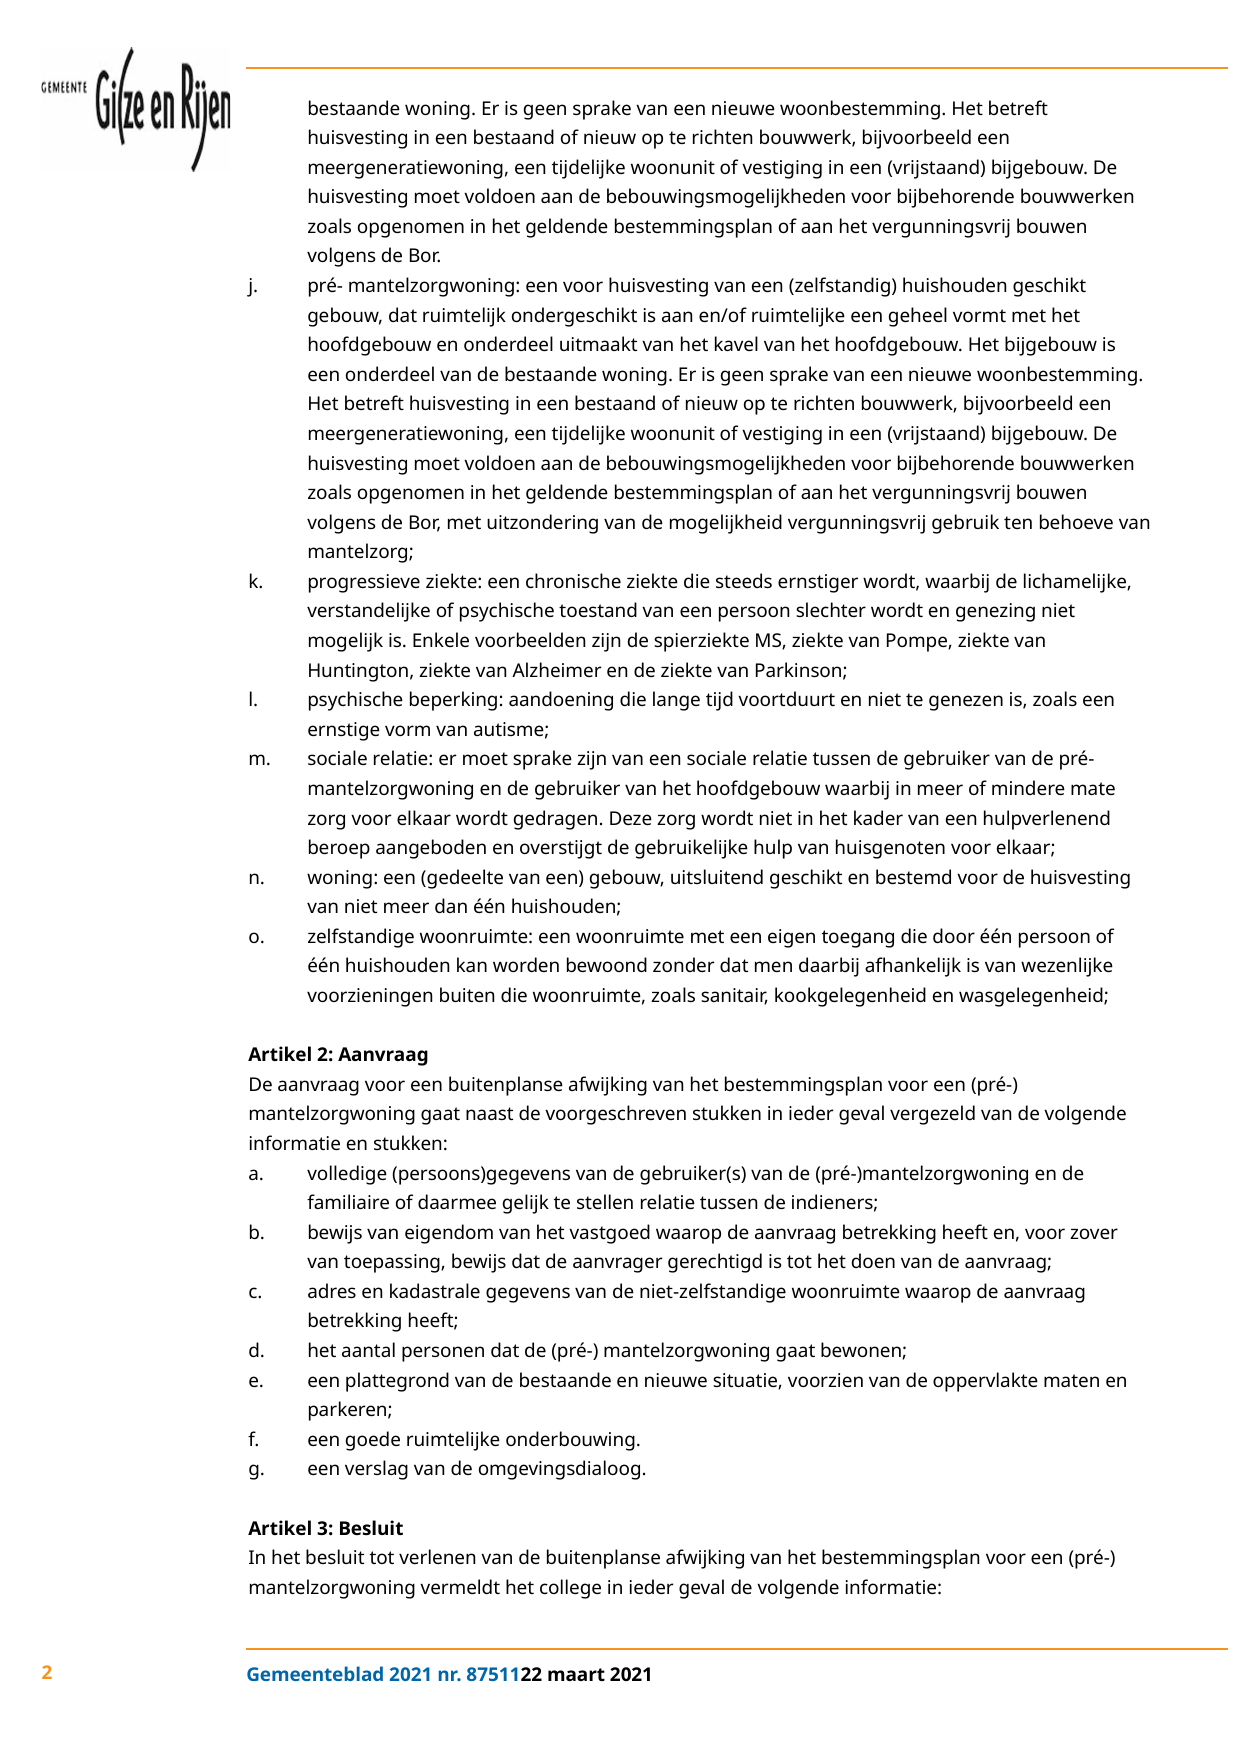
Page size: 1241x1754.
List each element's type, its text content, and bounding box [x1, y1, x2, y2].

list een goede ruimtelijke onderbouwing. [248, 1426, 1152, 1452]
text Artikel 2: Aanvraag [248, 1041, 1152, 1067]
list een verslag van de omgevingsdialoog. [248, 1456, 1152, 1481]
list sociale relatie: er moet sprake zijn van een sociale relatie tussen de gebruiker van de pré-mantelzorgwoning en de gebruiker van het hoofdgebouw waarbij in meer of mindere mate zorg voor elkaar wordt gedragen. Deze zorg wordt niet in het kader van een hulpverlenend beroep aangeboden en overstijgt de gebruikelijke hulp van huisgenoten voor elkaar; [248, 746, 1152, 860]
picture [41, 47, 231, 172]
list woning: een (gedeelte van een) gebouw, uitsluitend geschikt en bestemd voor de huisvesting van niet meer dan één huishouden; [248, 864, 1152, 919]
list het aantal personen dat de (pré-) mantelzorgwoning gaat bewonen; [248, 1337, 1152, 1363]
list psychische beperking: aandoening die lange tijd voortduurt en niet te genezen is, zoals een ernstige vorm van autisme; [248, 686, 1152, 742]
text In het besluit tot verlenen van de buitenplanse afwijking van het bestemmingsplan voor een (pré-) mantelzorgwoning vermeldt het college in ieder geval de volgende informatie: [248, 1544, 1152, 1600]
list bewijs van eigendom van het vastgoed waarop de aanvraag betrekking heeft en, voor zover van toepassing, bewijs dat de aanvrager gerechtigd is tot het doen van de aanvraag; [248, 1219, 1152, 1274]
list progressieve ziekte: een chronische ziekte die steeds ernstiger wordt, waarbij de lichamelijke, verstandelijke of psychische toestand van een persoon slechter wordt en genezing niet mogelijk is. Enkele voorbeelden zijn de spierziekte MS, ziekte van Pompe, ziekte van Huntington, ziekte van Alzheimer en de ziekte van Parkinson; [248, 568, 1152, 683]
text Artikel 3: Besluit [248, 1515, 1152, 1541]
text De aanvraag voor een buitenplanse afwijking van het bestemmingsplan voor een (pré-) mantelzorgwoning gaat naast de voorgeschreven stukken in ieder geval vergezeld van de volgende informatie en stukken: [248, 1071, 1152, 1156]
list adres en kadastrale gegevens van de niet-zelfstandige woonruimte waarop de aanvraag betrekking heeft; [248, 1278, 1152, 1333]
list pré- mantelzorgwoning: een voor huisvesting van een (zelfstandig) huishouden geschikt gebouw, dat ruimtelijk ondergeschikt is aan en/of ruimtelijke een geheel vormt met het hoofdgebouw en onderdeel uitmaakt van het kavel van het hoofdgebouw. Het bijgebouw is een onderdeel van de bestaande woning. Er is geen sprake van een nieuwe woonbestemming. Het betreft huisvesting in een bestaand of nieuw op te richten bouwwerk, bijvoorbeeld een meergeneratiewoning, een tijdelijke woonunit of vestiging in een (vrijstaand) bijgebouw. De huisvesting moet voldoen aan de bebouwingsmogelijkheden voor bijbehorende bouwwerken zoals opgenomen in het geldende bestemmingsplan of aan het vergunningsvrij bouwen volgens de Bor, met uitzondering van de mogelijkheid vergunningsvrij gebruik ten behoeve van mantelzorg; [248, 272, 1152, 564]
list zelfstandige woonruimte: een woonruimte met een eigen toegang die door één persoon of één huishouden kan worden bewoond zonder dat men daarbij afhankelijk is van wezenlijke voorzieningen buiten die woonruimte, zoals sanitair, kookgelegenheid en wasgelegenheid; [248, 923, 1152, 1008]
list volledige (persoons)gegevens van de gebruiker(s) van de (pré-)mantelzorgwoning en de familiaire of daarmee gelijk te stellen relatie tussen de indieners; [248, 1160, 1152, 1215]
list een plattegrond van de bestaande en nieuwe situatie, voorzien van de oppervlakte maten en parkeren; [248, 1367, 1152, 1422]
list bestaande woning. Er is geen sprake van een nieuwe woonbestemming. Het betreft huisvesting in een bestaand of nieuw op te richten bouwwerk, bijvoorbeeld een meergeneratiewoning, een tijdelijke woonunit of vestiging in een (vrijstaand) bijgebouw. De huisvesting moet voldoen aan de bebouwingsmogelijkheden voor bijbehorende bouwwerken zoals opgenomen in het geldende bestemmingsplan of aan het vergunningsvrij bouwen volgens de Bor. [248, 95, 1152, 268]
